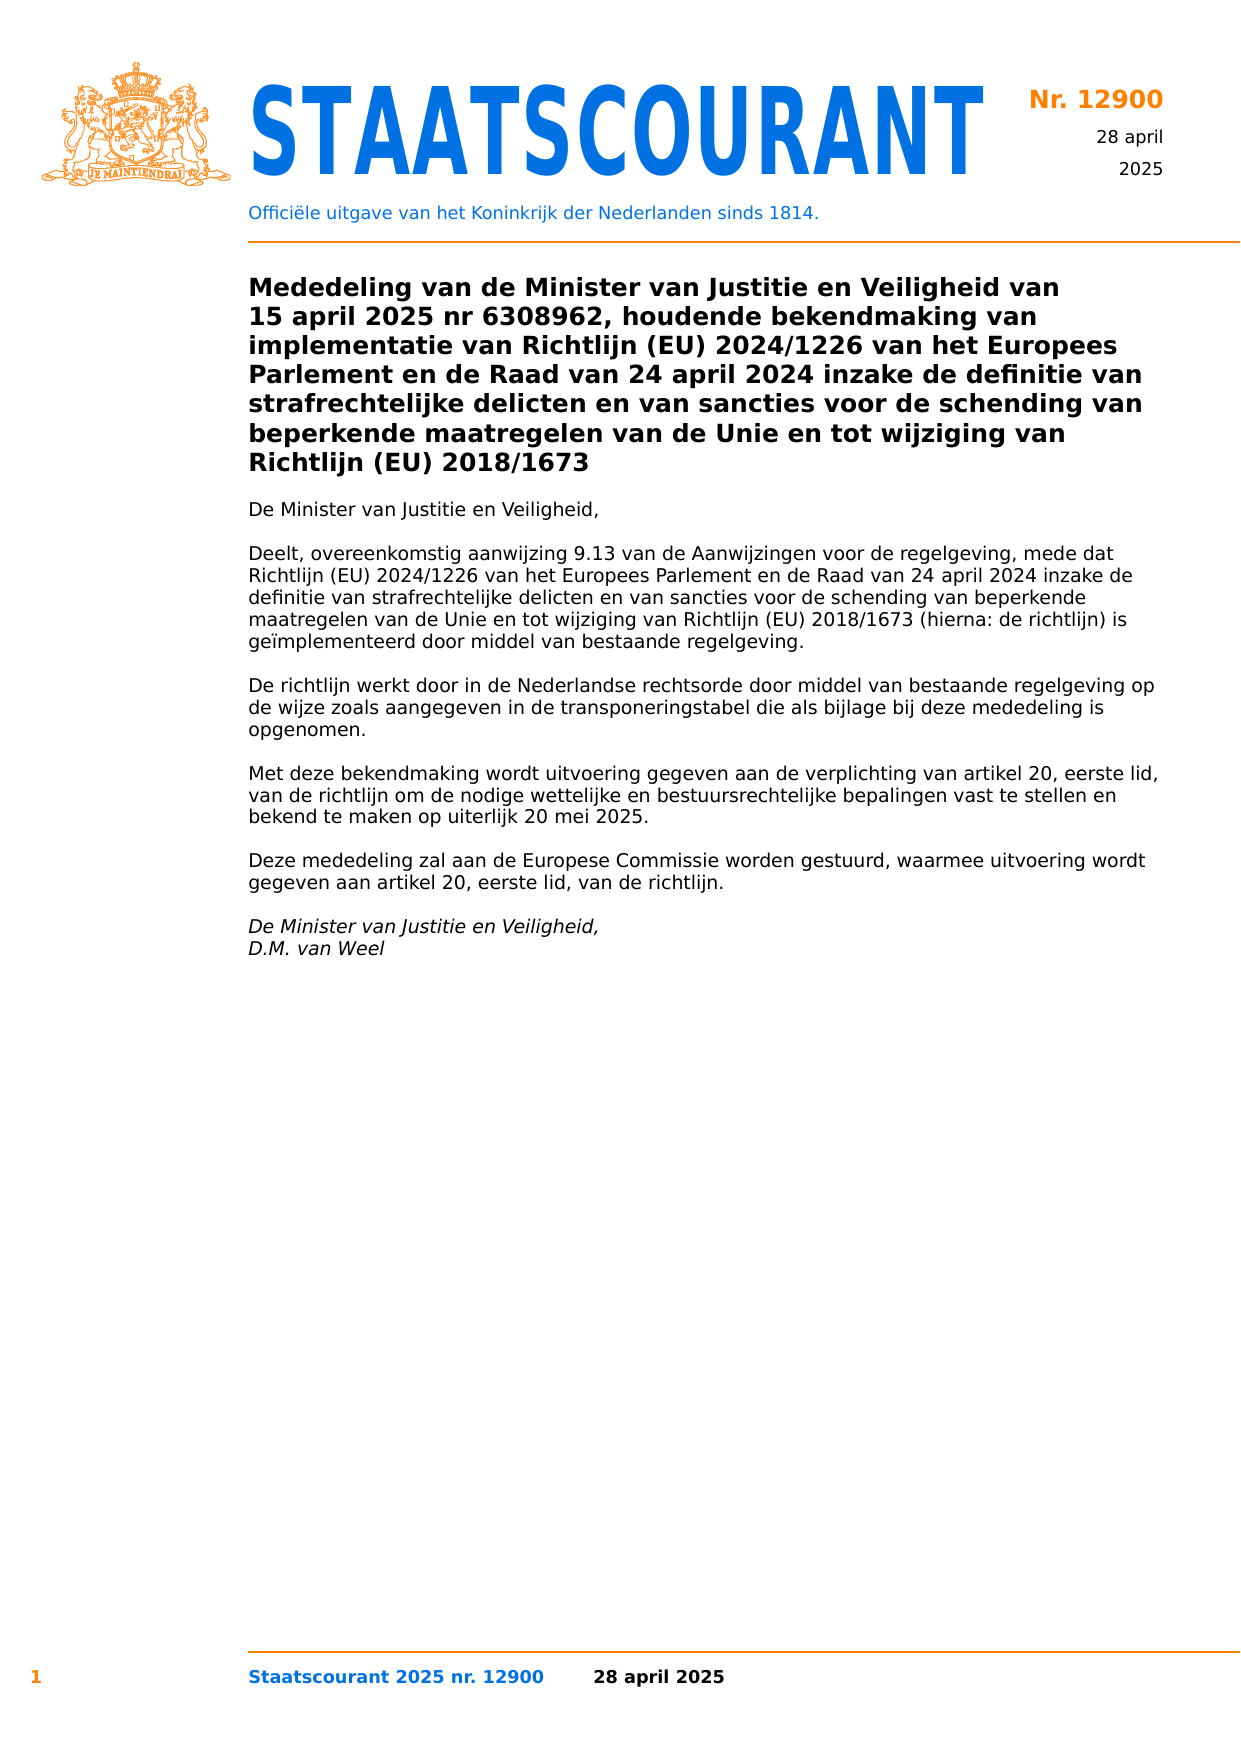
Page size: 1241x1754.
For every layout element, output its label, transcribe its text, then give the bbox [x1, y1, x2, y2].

text De Minister van Justitie en Veiligheid, [248, 499, 1163, 521]
table_cell 2025 [998, 153, 1240, 203]
text Met deze bekendmaking wordt uitvoering gegeven aan de verplichting van artikel 20, eerste lid, van de richtlijn om de nodige wettelijke en bestuursrechtelijke bepalingen vast te stellen en bekend te maken op uiterlijk 20 mei 2025. [248, 762, 1163, 828]
text De Minister van Justitie en Veiligheid, D.M. van Weel [248, 916, 1163, 960]
table_header STAATSCOURANT [248, 62, 998, 203]
table_header Nr. 12900 [998, 62, 1240, 121]
table_cell 28 april [998, 121, 1240, 153]
picture [41, 62, 231, 186]
text De richtlijn werkt door in de Nederlandse rechtsorde door middel van bestaande regelgeving op de wijze zoals aangegeven in de transponeringstabel die als bijlage bij deze mededeling is opgenomen. [248, 675, 1163, 741]
text Deelt, overeenkomstig aanwijzing 9.13 van de Aanwijzingen voor de regelgeving, mede dat Richtlijn (EU) 2024/1226 van het Europees Parlement en de Raad van 24 april 2024 inzake de definitie van strafrechtelijke delicten en van sancties voor de schending van beperkende maatregelen van de Unie en tot wijziging van Richtlijn (EU) 2018/1673 (hierna: de richtlijn) is geïmplementeerd door middel van bestaande regelgeving. [248, 543, 1163, 653]
text Deze mededeling zal aan de Europese Commissie worden gestuurd, waarmee uitvoering wordt gegeven aan artikel 20, eerste lid, van de richtlijn. [248, 850, 1163, 894]
subtitle Mededeling van de Minister van Justitie en Veiligheid van 15 april 2025 nr 6308962, houdende bekendmaking van implementatie van Richtlijn (EU) 2024/1226 van het Europees Parlement en de Raad van 24 april 2024 inzake de definitie van strafrechtelijke delicten en van sancties voor de schending van beperkende maatregelen van de Unie en tot wijziging van Richtlijn (EU) 2018/1673 [248, 273, 1163, 477]
table_header [25, 62, 248, 241]
table_cell Officiële uitgave van het Koninkrijk der Nederlanden sinds 1814. [248, 203, 1240, 241]
